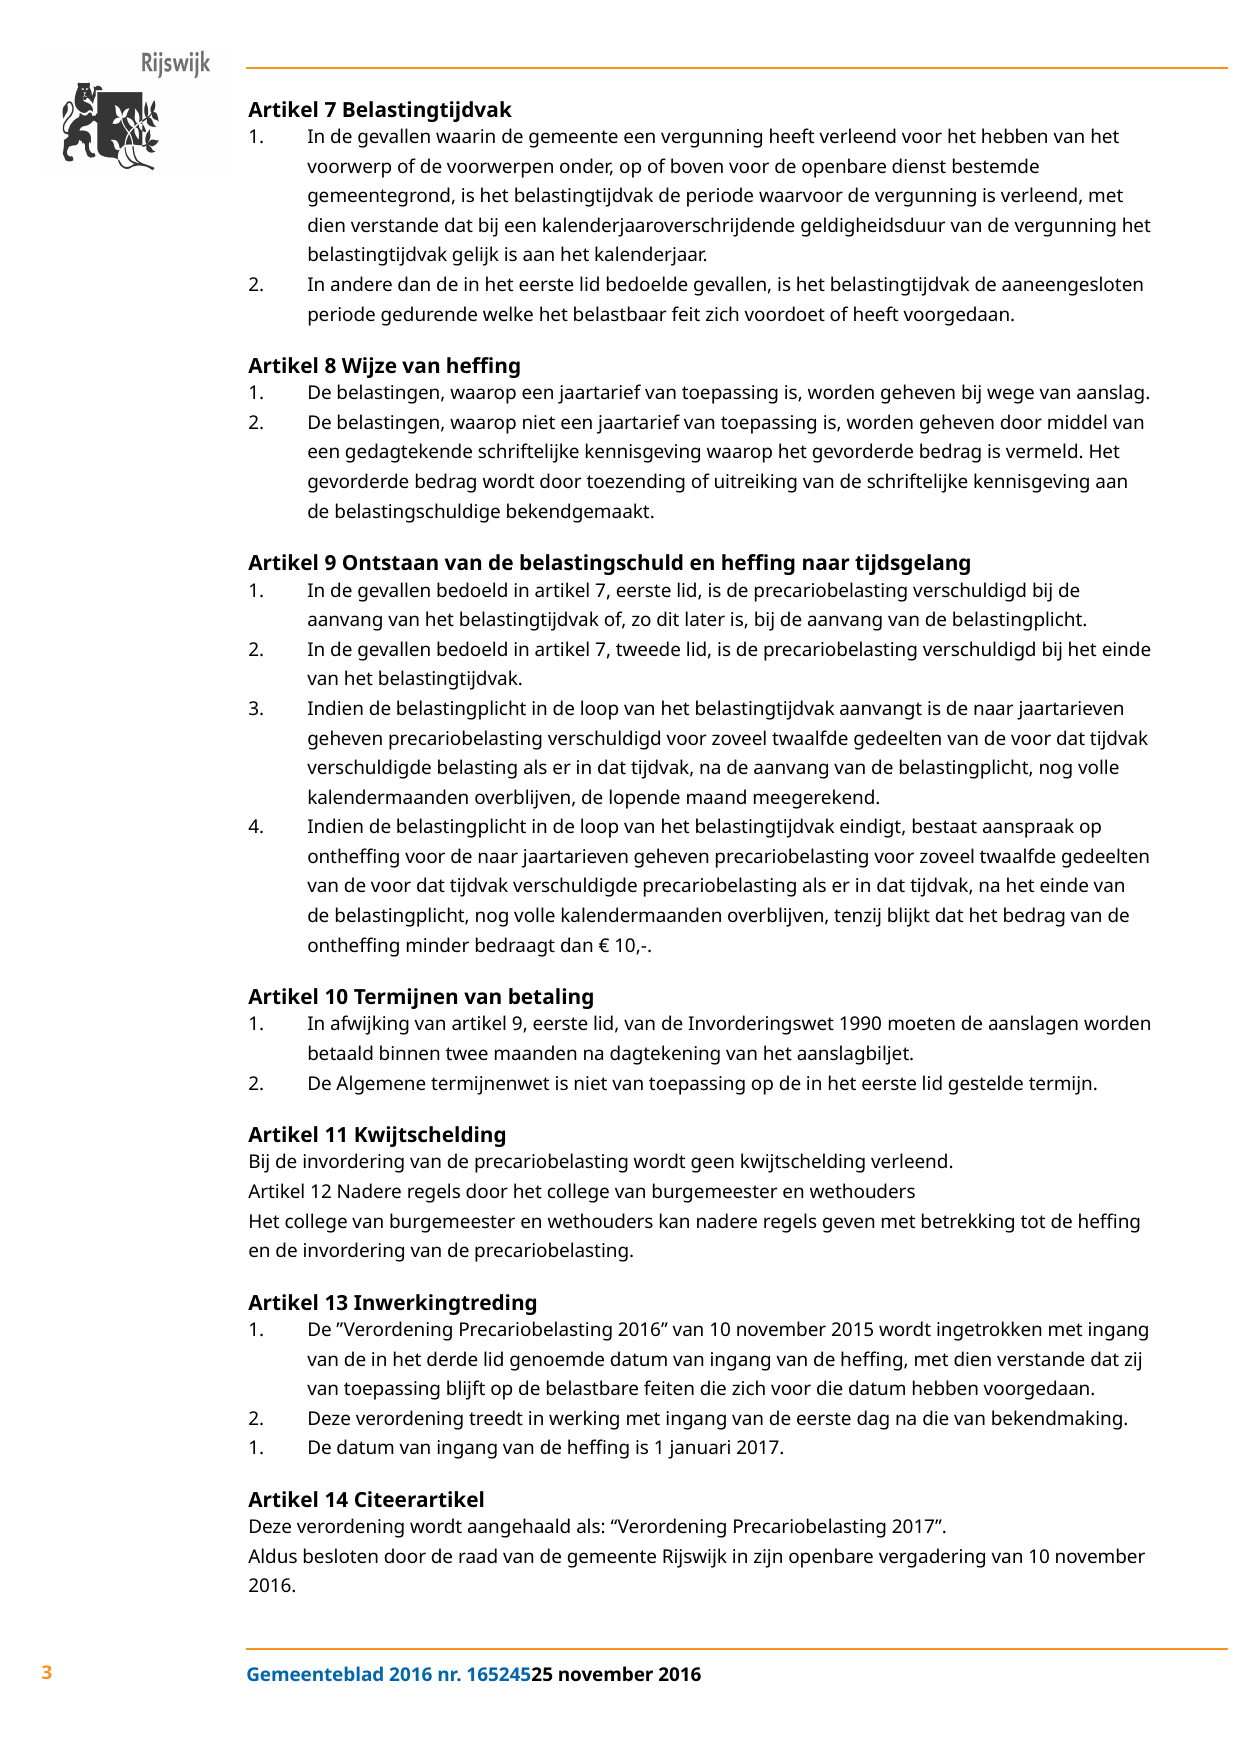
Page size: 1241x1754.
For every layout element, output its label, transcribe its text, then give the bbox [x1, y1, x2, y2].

list De datum van ingang van de heffing is 1 januari 2017. [248, 1434, 1152, 1460]
text Artikel 14 Citeerartikel [248, 1485, 1152, 1513]
list In de gevallen bedoeld in artikel 7, tweede lid, is de precariobelasting verschuldigd bij het einde van het belastingtijdvak. [248, 636, 1152, 691]
text Artikel 13 Inwerkingtreding [248, 1288, 1152, 1316]
list In afwijking van artikel 9, eerste lid, van de Invorderingswet 1990 moeten de aanslagen worden betaald binnen twee maanden na dagtekening van het aanslagbiljet. [248, 1011, 1152, 1066]
list Deze verordening treedt in werking met ingang van de eerste dag na die van bekendmaking. [248, 1405, 1152, 1431]
text Het college van burgemeester en wethouders kan nadere regels geven met betrekking tot de heffing en de invordering van de precariobelasting. [248, 1208, 1152, 1263]
text Artikel 12 Nadere regels door het college van burgemeester en wethouders [248, 1178, 1152, 1204]
list De belastingen, waarop niet een jaartarief van toepassing is, worden geheven door middel van een gedagtekende schriftelijke kennisgeving waarop het gevorderde bedrag is vermeld. Het gevorderde bedrag wordt door toezending of uitreiking van de schriftelijke kennisgeving aan de belastingschuldige bekendgemaakt. [248, 409, 1152, 524]
list In de gevallen waarin de gemeente een vergunning heeft verleend voor het hebben van het voorwerp of de voorwerpen onder, op of boven voor de openbare dienst bestemde gemeentegrond, is het belastingtijdvak de periode waarvoor de vergunning is verleend, met dien verstande dat bij een kalenderjaaroverschrijdende geldigheidsduur van de vergunning het belastingtijdvak gelijk is aan het kalenderjaar. [248, 123, 1152, 267]
text Artikel 8 Wijze van heffing [248, 351, 1152, 379]
picture [41, 47, 231, 172]
text Artikel 11 Kwijtschelding [248, 1120, 1152, 1149]
list Indien de belastingplicht in de loop van het belastingtijdvak aanvangt is de naar jaartarieven geheven precariobelasting verschuldigd voor zoveel twaalfde gedeelten van de voor dat tijdvak verschuldigde belasting als er in dat tijdvak, na de aanvang van de belastingplicht, nog volle kalendermaanden overblijven, de lopende maand meegerekend. [248, 695, 1152, 809]
list De Algemene termijnenwet is niet van toepassing op de in het eerste lid gestelde termijn. [248, 1070, 1152, 1096]
list In de gevallen bedoeld in artikel 7, eerste lid, is de precariobelasting verschuldigd bij de aanvang van het belastingtijdvak of, zo dit later is, bij de aanvang van de belastingplicht. [248, 577, 1152, 632]
text Aldus besloten door de raad van de gemeente Rijswijk in zijn openbare vergadering van 10 november 2016. [248, 1543, 1152, 1598]
list De belastingen, waarop een jaartarief van toepassing is, worden geheven bij wege van aanslag. [248, 379, 1152, 405]
text Deze verordening wordt aangehaald als: “Verordening Precariobelasting 2017”. [248, 1513, 1152, 1539]
text Artikel 9 Ontstaan van de belastingschuld en heffing naar tijdsgelang [248, 548, 1152, 577]
list In andere dan de in het eerste lid bedoelde gevallen, is het belastingtijdvak de aaneengesloten periode gedurende welke het belastbaar feit zich voordoet of heeft voorgedaan. [248, 271, 1152, 326]
list De ”Verordening Precariobelasting 2016” van 10 november 2015 wordt ingetrokken met ingang van de in het derde lid genoemde datum van ingang van de heffing, met dien verstande dat zij van toepassing blijft op de belastbare feiten die zich voor die datum hebben voorgedaan. [248, 1316, 1152, 1401]
text Bij de invordering van de precariobelasting wordt geen kwijtschelding verleend. [248, 1149, 1152, 1174]
text Artikel 7 Belastingtijdvak [248, 95, 1152, 123]
text Artikel 10 Termijnen van betaling [248, 982, 1152, 1011]
list Indien de belastingplicht in de loop van het belastingtijdvak eindigt, bestaat aanspraak op ontheffing voor de naar jaartarieven geheven precariobelasting voor zoveel twaalfde gedeelten van de voor dat tijdvak verschuldigde precariobelasting als er in dat tijdvak, na het einde van de belastingplicht, nog volle kalendermaanden overblijven, tenzij blijkt dat het bedrag van de ontheffing minder bedraagt dan € 10,-. [248, 813, 1152, 957]
